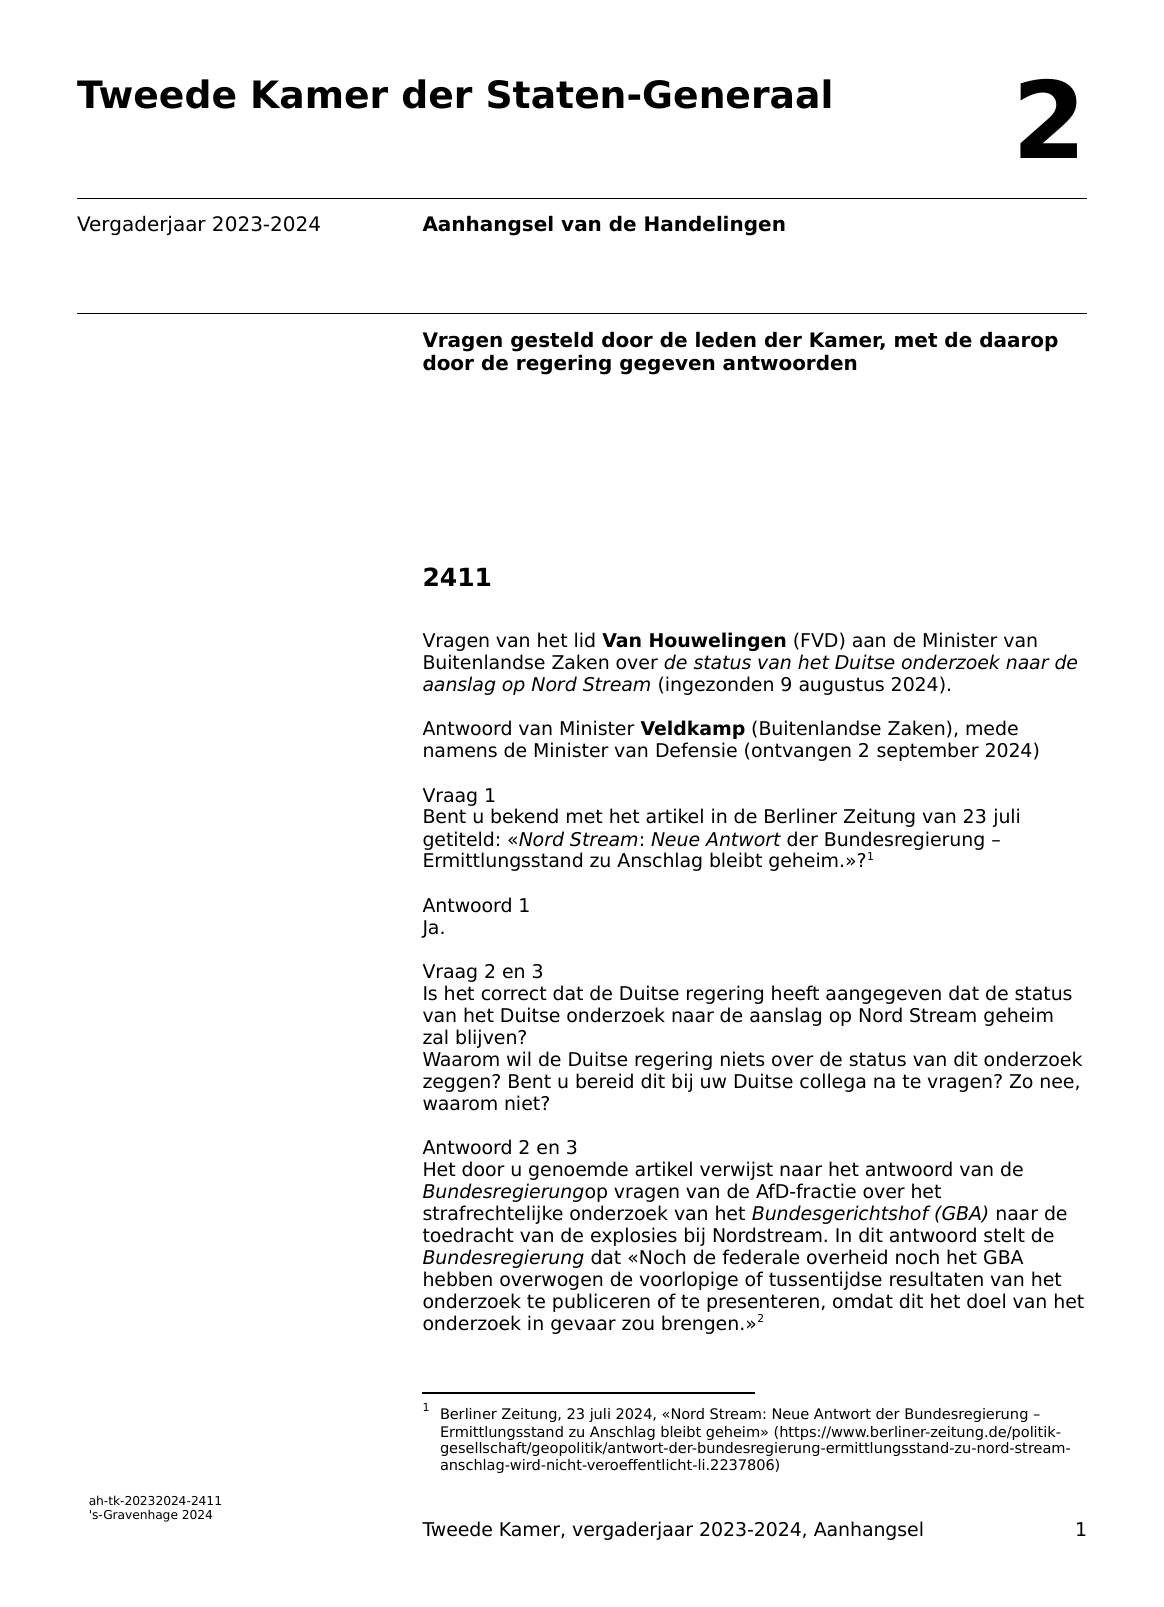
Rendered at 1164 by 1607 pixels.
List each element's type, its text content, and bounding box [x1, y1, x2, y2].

text Antwoord van Minister Veldkamp (Buitenlandse Zaken), mede namens de Minister van Defensie (ontvangen 2 september 2024) [422, 718, 1087, 762]
text Berliner Zeitung, 23 juli 2024, «Nord Stream: Neue Antwort der Bundesregierung – Ermittlungsstand zu Anschlag bleibt geheim» (https://www.berliner-zeitung.de/politik-gesellschaft/geopolitik/antwort-der-bundesregierung-ermittlungsstand-zu-nord-stream-anschlag-wird-nicht-veroeffentlicht-li.2237806) [422, 1402, 1087, 1474]
text Waarom wil de Duitse regering niets over de status van dit onderzoek zeggen? Bent u bereid dit bij uw Duitse collega na te vragen? Zo nee, waarom niet? [422, 1049, 1087, 1114]
text 2411 [422, 563, 1087, 592]
table_header Tweede Kamer der Staten-Generaal [77, 59, 886, 198]
text Antwoord 2 en 3 [422, 1137, 1087, 1159]
table_header 2 [886, 59, 1087, 198]
text 's-Gravenhage 2024 [88, 1508, 323, 1522]
text Vragen van het lid Van Houwelingen (FVD) aan de Minister van Buitenlandse Zaken over de status van het Duitse onderzoek naar de aanslag op Nord Stream (ingezonden 9 augustus 2024). [422, 630, 1087, 696]
table_cell Vragen gesteld door de leden der Kamer, met de daarop door de regering gegeven antwoorden [422, 314, 1087, 375]
text Bent u bekend met het artikel in de Berliner Zeitung van 23 juli getiteld: «Nord Stream: Neue Antwort der Bundesregierung – Ermittlungsstand zu Anschlag bleibt geheim.»? [422, 806, 1087, 872]
text Antwoord 1 [422, 894, 1087, 917]
text Vraag 1 [422, 784, 1087, 806]
text Het door u genoemde artikel verwijst naar het antwoord van de Bundesregierungop vragen van de AfD-fractie over het strafrechtelijke onderzoek van het Bundesgerichtshof (GBA) naar de toedracht van de explosies bij Nordstream. In dit antwoord stelt de Bundesregierung dat «Noch de federale overheid noch het GBA hebben overwogen de voorlopige of tussentijdse resultaten van het onderzoek te publiceren of te presenteren, omdat dit het doel van het onderzoek in gevaar zou brengen.» [422, 1159, 1087, 1334]
table_cell Aanhangsel van de Handelingen [422, 199, 1087, 313]
text Is het correct dat de Duitse regering heeft aangegeven dat de status van het Duitse onderzoek naar de aanslag op Nord Stream geheim zal blijven? [422, 983, 1087, 1049]
table_cell [77, 314, 422, 375]
text ah-tk-20232024-2411 [88, 1494, 323, 1508]
text Vraag 2 en 3 [422, 961, 1087, 983]
table_cell Vergaderjaar 2023-2024 [77, 199, 422, 313]
text Ja. [422, 917, 1087, 938]
